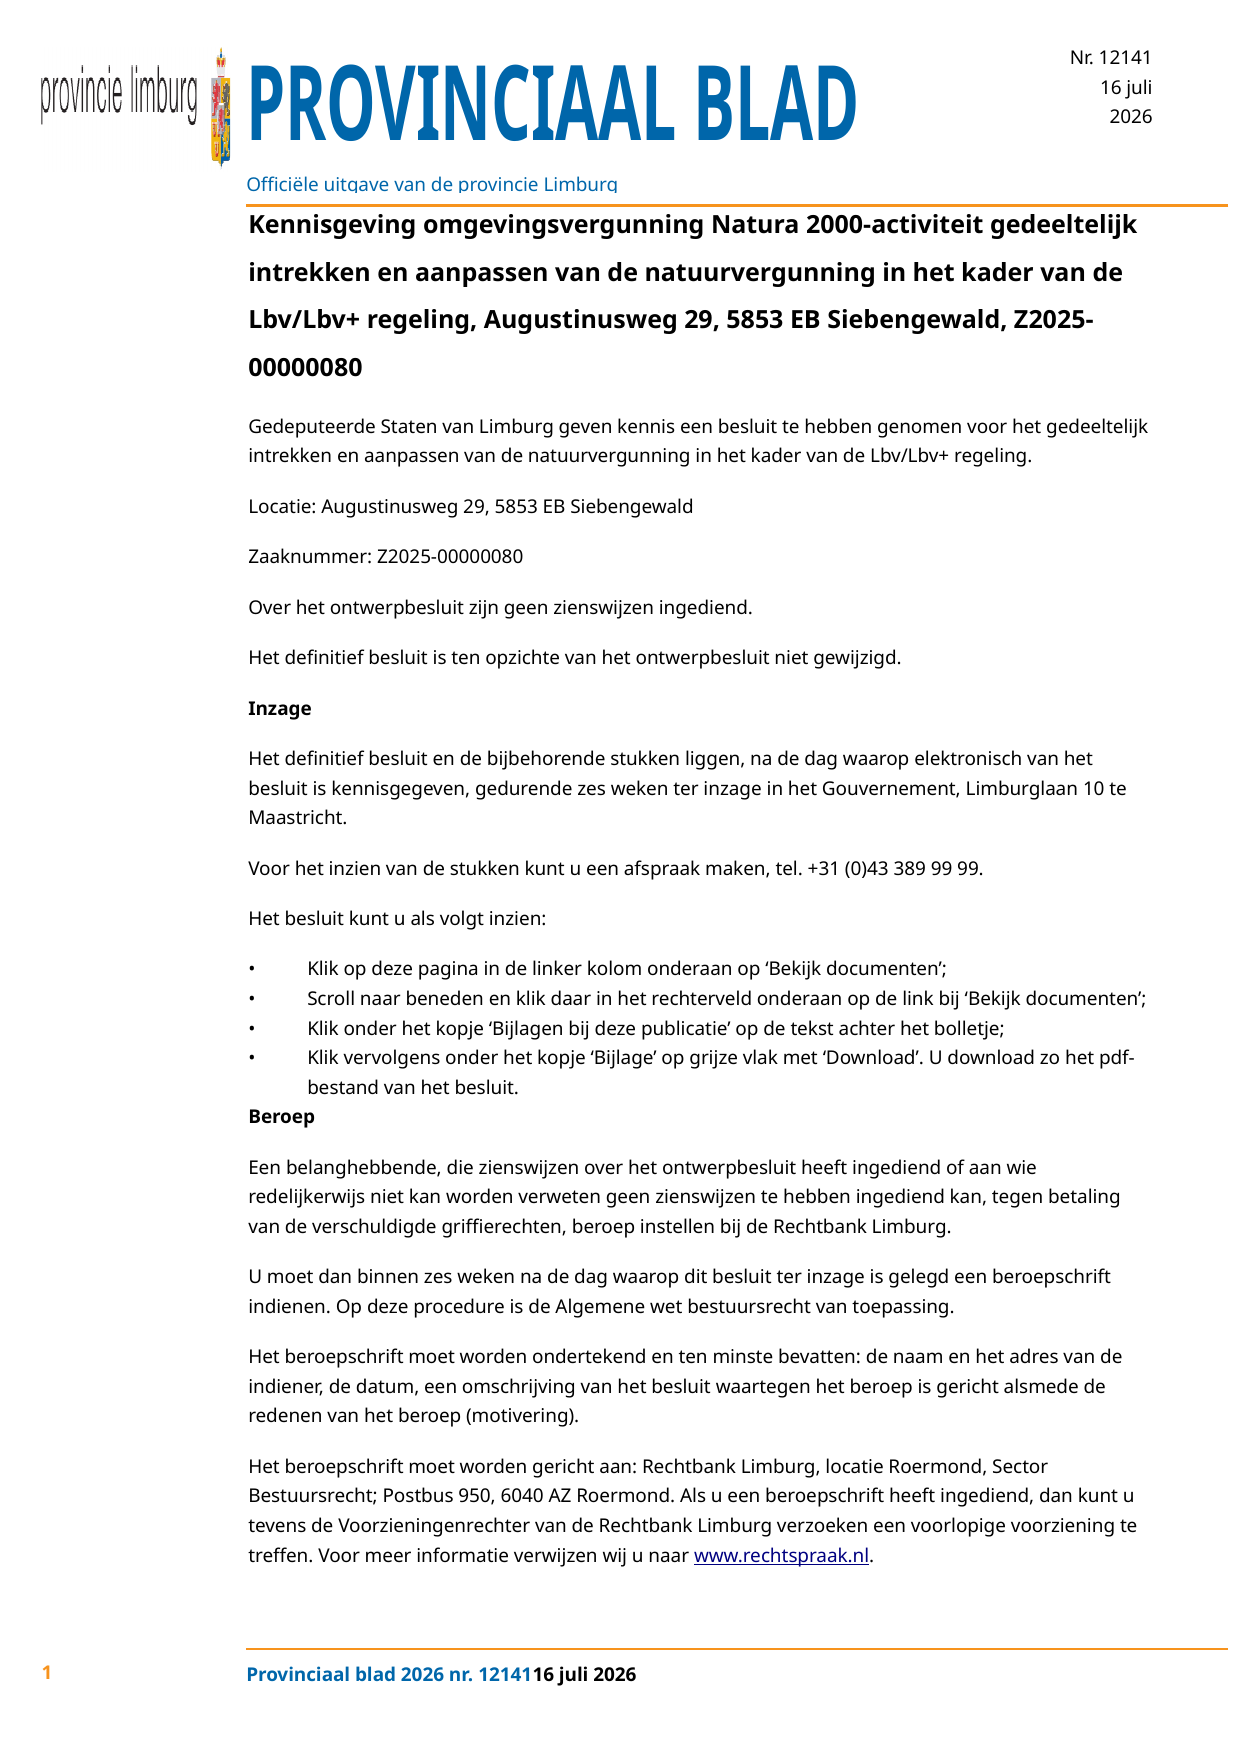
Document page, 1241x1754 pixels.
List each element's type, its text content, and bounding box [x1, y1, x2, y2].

text Gedeputeerde Staten van Limburg geven kennis een besluit te hebben genomen voor het gedeeltelijk intrekken en aanpassen van de natuurvergunning in het kader van de Lbv/Lbv+ regeling. [248, 413, 1152, 468]
list Klik op deze pagina in de linker kolom onderaan op ‘Bekijk documenten’; [248, 956, 1152, 981]
text Het beroepschrift moet worden gericht aan: Rechtbank Limburg, locatie Roermond, Sector Bestuursrecht; Postbus 950, 6040 AZ Roermond. Als u een beroepschrift heeft ingediend, dan kunt u tevens de Voorzieningenrechter van de Rechtbank Limburg verzoeken een voorlopige voorziening te treffen. Voor meer informatie verwijzen wij u naar www.rechtspraak.nl. [248, 1453, 1152, 1568]
text U moet dan binnen zes weken na de dag waarop dit besluit ter inzage is gelegd een beroepschrift indienen. Op deze procedure is de Algemene wet bestuursrecht van toepassing. [248, 1263, 1152, 1319]
text Het beroepschrift moet worden ondertekend en ten minste bevatten: de naam en het adres van de indiener, de datum, een omschrijving van het besluit waartegen het beroep is gericht alsmede de redenen van het beroep (motivering). [248, 1343, 1152, 1428]
list Klik vervolgens onder het kopje ‘Bijlage’ op grijze vlak met ‘Download’. U download zo het pdf-bestand van het besluit. [248, 1044, 1152, 1100]
text Kennisgeving omgevingsvergunning Natura 2000-activiteit gedeeltelijk intrekken en aanpassen van de natuurvergunning in het kader van de Lbv/Lbv+ regeling, Augustinusweg 29, 5853 EB Siebengewald, Z2025-00000080 [248, 207, 1152, 384]
text Voor het inzien van de stukken kunt u een afspraak maken, tel. +31 (0)43 389 99 99. [248, 855, 1152, 881]
text Zaaknummer: Z2025-00000080 [248, 543, 1152, 569]
text Inzage [248, 695, 1152, 721]
text Het definitief besluit is ten opzichte van het ontwerpbesluit niet gewijzigd. [248, 644, 1152, 670]
list Klik onder het kopje ‘Bijlagen bij deze publicatie’ op de tekst achter het bolletje; [248, 1015, 1152, 1041]
picture [41, 47, 231, 172]
list Scroll naar beneden en klik daar in het rechterveld onderaan op de link bij ‘Bekijk documenten’; [248, 985, 1152, 1011]
text Een belanghebbende, die zienswijzen over het ontwerpbesluit heeft ingediend of aan wie redelijkerwijs niet kan worden verweten geen zienswijzen te hebben ingediend kan, tegen betaling van de verschuldigde griffierechten, beroep instellen bij de Rechtbank Limburg. [248, 1154, 1152, 1239]
text Het definitief besluit en de bijbehorende stukken liggen, na de dag waarop elektronisch van het besluit is kennisgegeven, gedurende zes weken ter inzage in het Gouvernement, Limburglaan 10 te Maastricht. [248, 745, 1152, 830]
text Over het ontwerpbesluit zijn geen zienswijzen ingediend. [248, 594, 1152, 620]
text Beroep [248, 1103, 1152, 1129]
text Het besluit kunt u als volgt inzien: [248, 905, 1152, 931]
text Locatie: Augustinusweg 29, 5853 EB Siebengewald [248, 493, 1152, 519]
